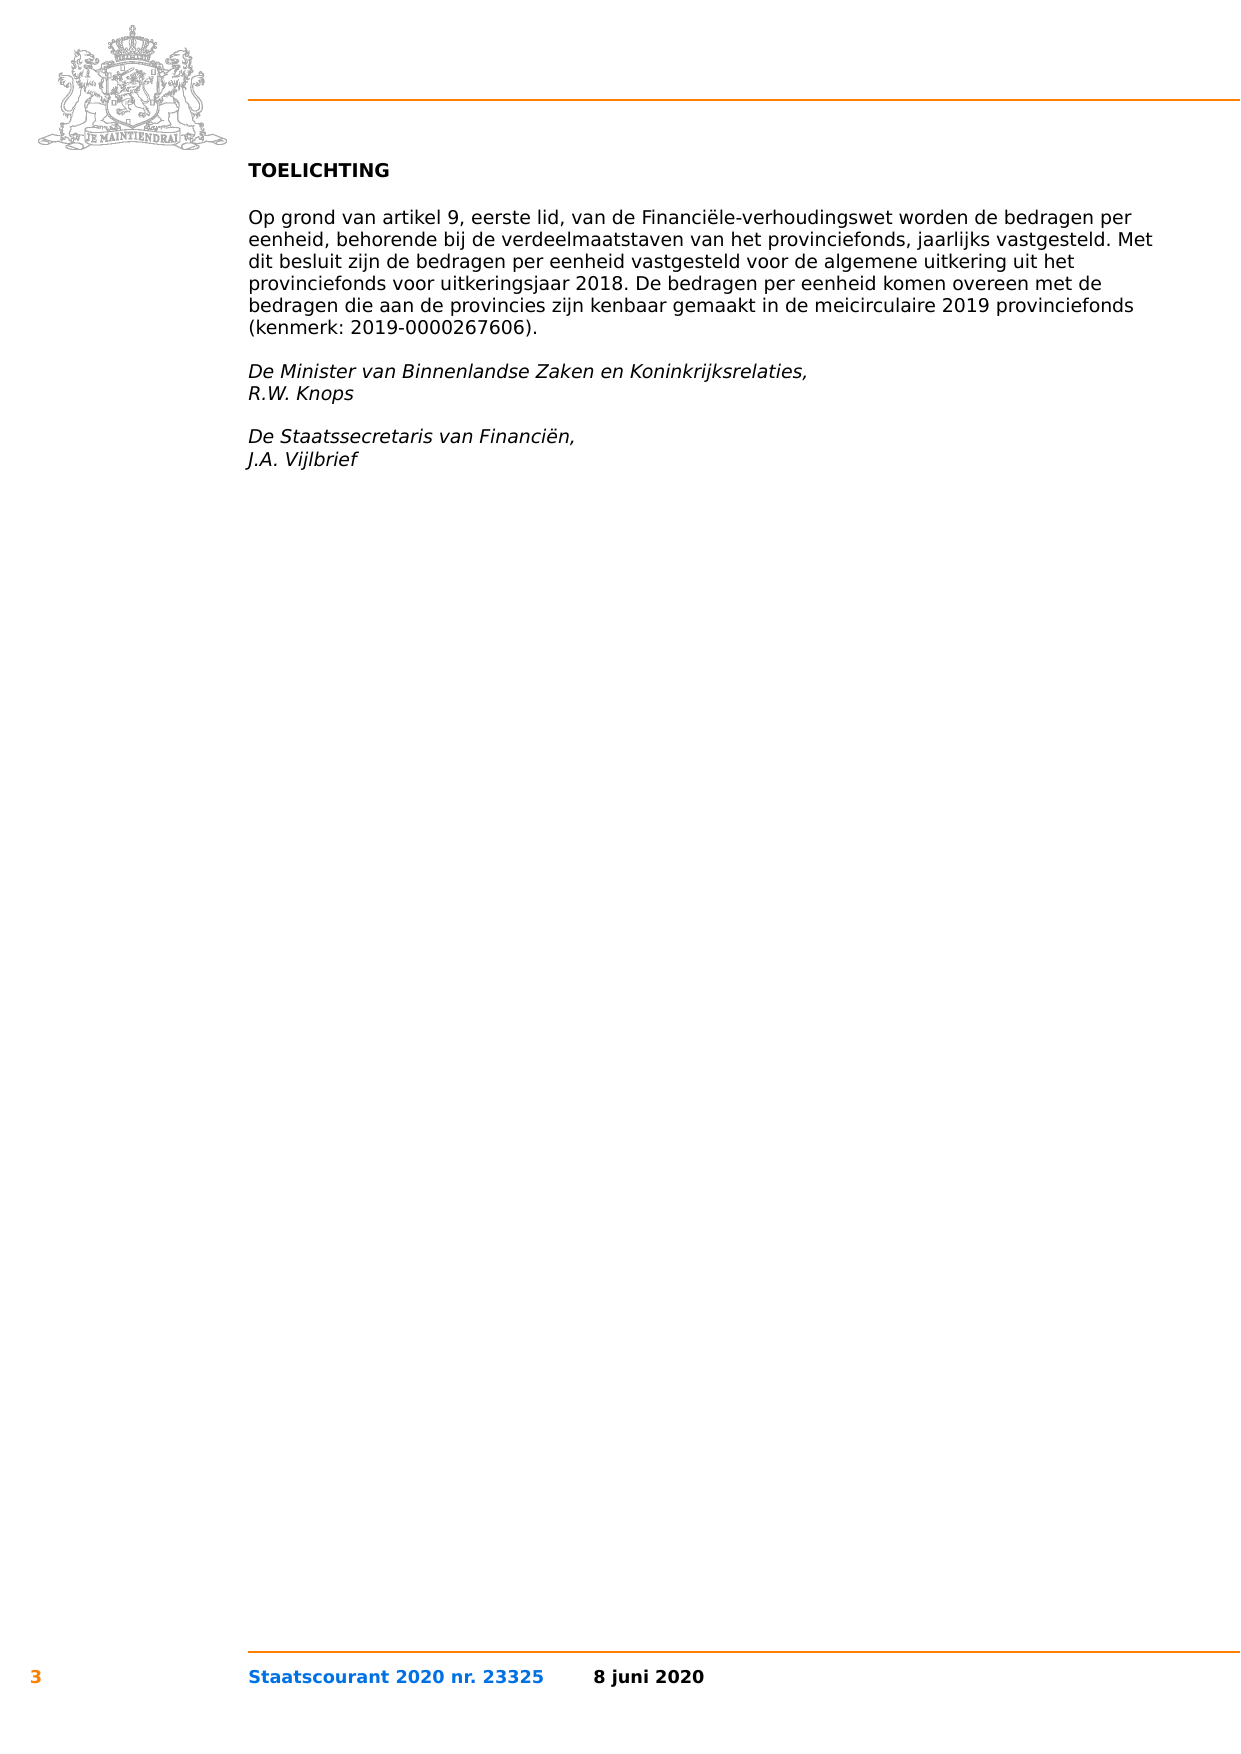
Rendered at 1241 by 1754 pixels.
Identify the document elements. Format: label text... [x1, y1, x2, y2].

picture [38, 25, 227, 150]
text De Staatssecretaris van Financiën, J.A. Vijlbrief [248, 426, 1163, 470]
text Op grond van artikel 9, eerste lid, van de Financiële-verhoudingswet worden de bedragen per eenheid, behorende bij de verdeelmaatstaven van het provinciefonds, jaarlijks vastgesteld. Met dit besluit zijn de bedragen per eenheid vastgesteld voor de algemene uitkering uit het provinciefonds voor uitkeringsjaar 2018. De bedragen per eenheid komen overeen met de bedragen die aan de provincies zijn kenbaar gemaakt in de meicirculaire 2019 provinciefonds (kenmerk: 2019-0000267606). [248, 207, 1163, 339]
text De Minister van Binnenlandse Zaken en Koninkrijksrelaties, R.W. Knops [248, 361, 1163, 404]
subtitle TOELICHTING [248, 160, 1163, 182]
